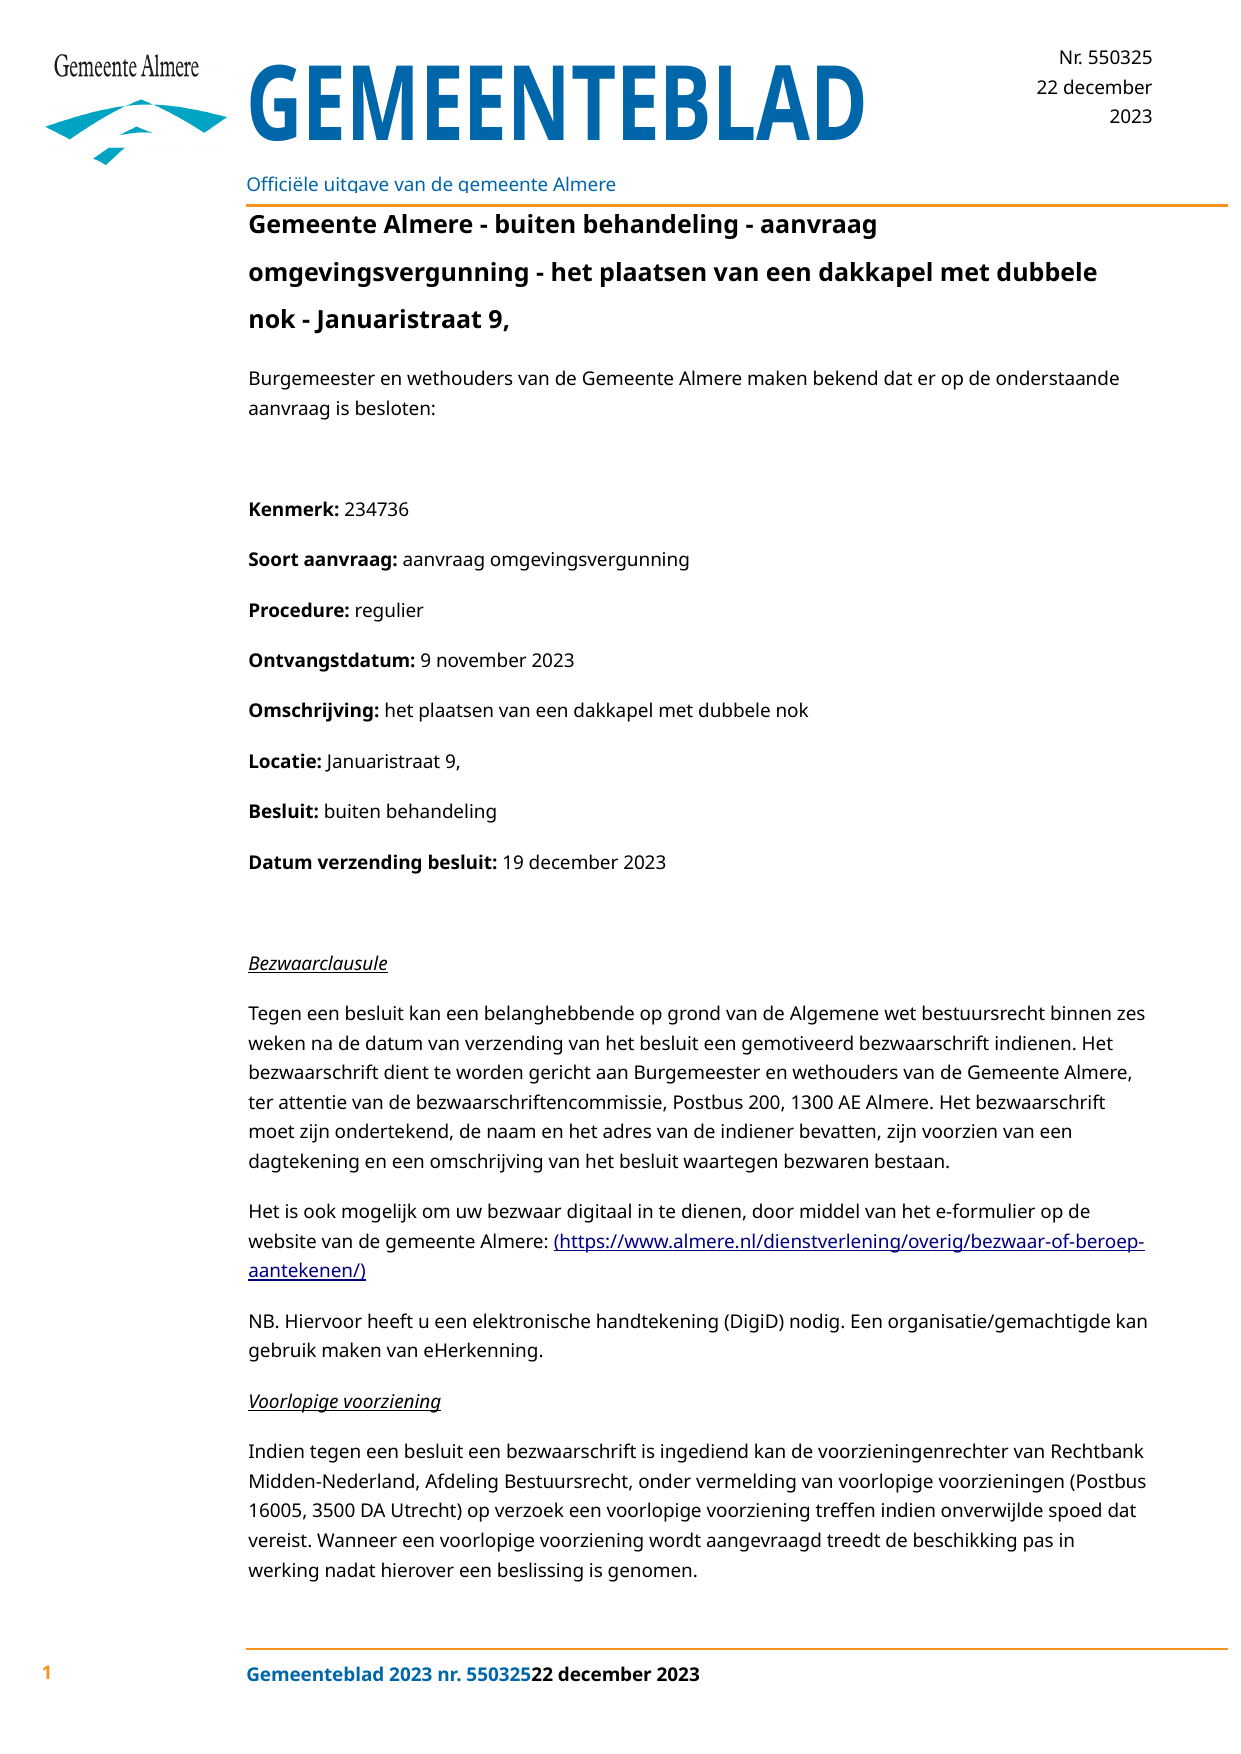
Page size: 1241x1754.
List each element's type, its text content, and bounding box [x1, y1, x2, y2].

text Het is ook mogelijk om uw bezwaar digitaal in te dienen, door middel van het e-formulier op de website van de gemeente Almere: (https://www.almere.nl/dienstverlening/overig/bezwaar-of-beroep-aantekenen/) [248, 1198, 1152, 1283]
text Tegen een besluit kan een belanghebbende op grond van de Algemene wet bestuursrecht binnen zes weken na de datum van verzending van het besluit een gemotiveerd bezwaarschrift indienen. Het bezwaarschrift dient te worden gericht aan Burgemeester en wethouders van de Gemeente Almere, ter attentie van de bezwaarschriftencommissie, Postbus 200, 1300 AE Almere. Het bezwaarschrift moet zijn ondertekend, de naam en het adres van de indiener bevatten, zijn voorzien van een dagtekening en een omschrijving van het besluit waartegen bezwaren bestaan. [248, 1000, 1152, 1174]
text Omschrijving: het plaatsen van een dakkapel met dubbele nok [248, 698, 1152, 723]
text Gemeente Almere - buiten behandeling - aanvraag omgevingsvergunning - het plaatsen van een dakkapel met dubbele nok - Januaristraat 9, [248, 207, 1152, 336]
text Datum verzending besluit: 19 december 2023 [248, 849, 1152, 874]
text Burgemeester en wethouders van de Gemeente Almere maken bekend dat er op de onderstaande aanvraag is besloten: [248, 366, 1152, 421]
text Voorlopige voorziening [248, 1388, 1152, 1414]
text Procedure: regulier [248, 597, 1152, 622]
text Bezwaarclausule [248, 950, 1152, 975]
text Kenmerk: 234736 [248, 496, 1152, 522]
text Locatie: Januaristraat 9, [248, 748, 1152, 774]
text Indien tegen een besluit een bezwaarschrift is ingediend kan de voorzieningenrechter van Rechtbank Midden-Nederland, Afdeling Bestuursrecht, onder vermelding van voorlopige voorzieningen (Postbus 16005, 3500 DA Utrecht) op verzoek een voorlopige voorziening treffen indien onverwijlde spoed dat vereist. Wanneer een voorlopige voorziening wordt aangevraagd treedt de beschikking pas in werking nadat hierover een beslissing is genomen. [248, 1438, 1152, 1582]
picture [41, 47, 231, 172]
text Soort aanvraag: aanvraag omgevingsvergunning [248, 546, 1152, 572]
text NB. Hiervoor heeft u een elektronische handtekening (DigiD) nodig. Een organisatie/gemachtigde kan gebruik maken van eHerkenning. [248, 1308, 1152, 1363]
text Besluit: buiten behandeling [248, 798, 1152, 824]
text Ontvangstdatum: 9 november 2023 [248, 647, 1152, 673]
